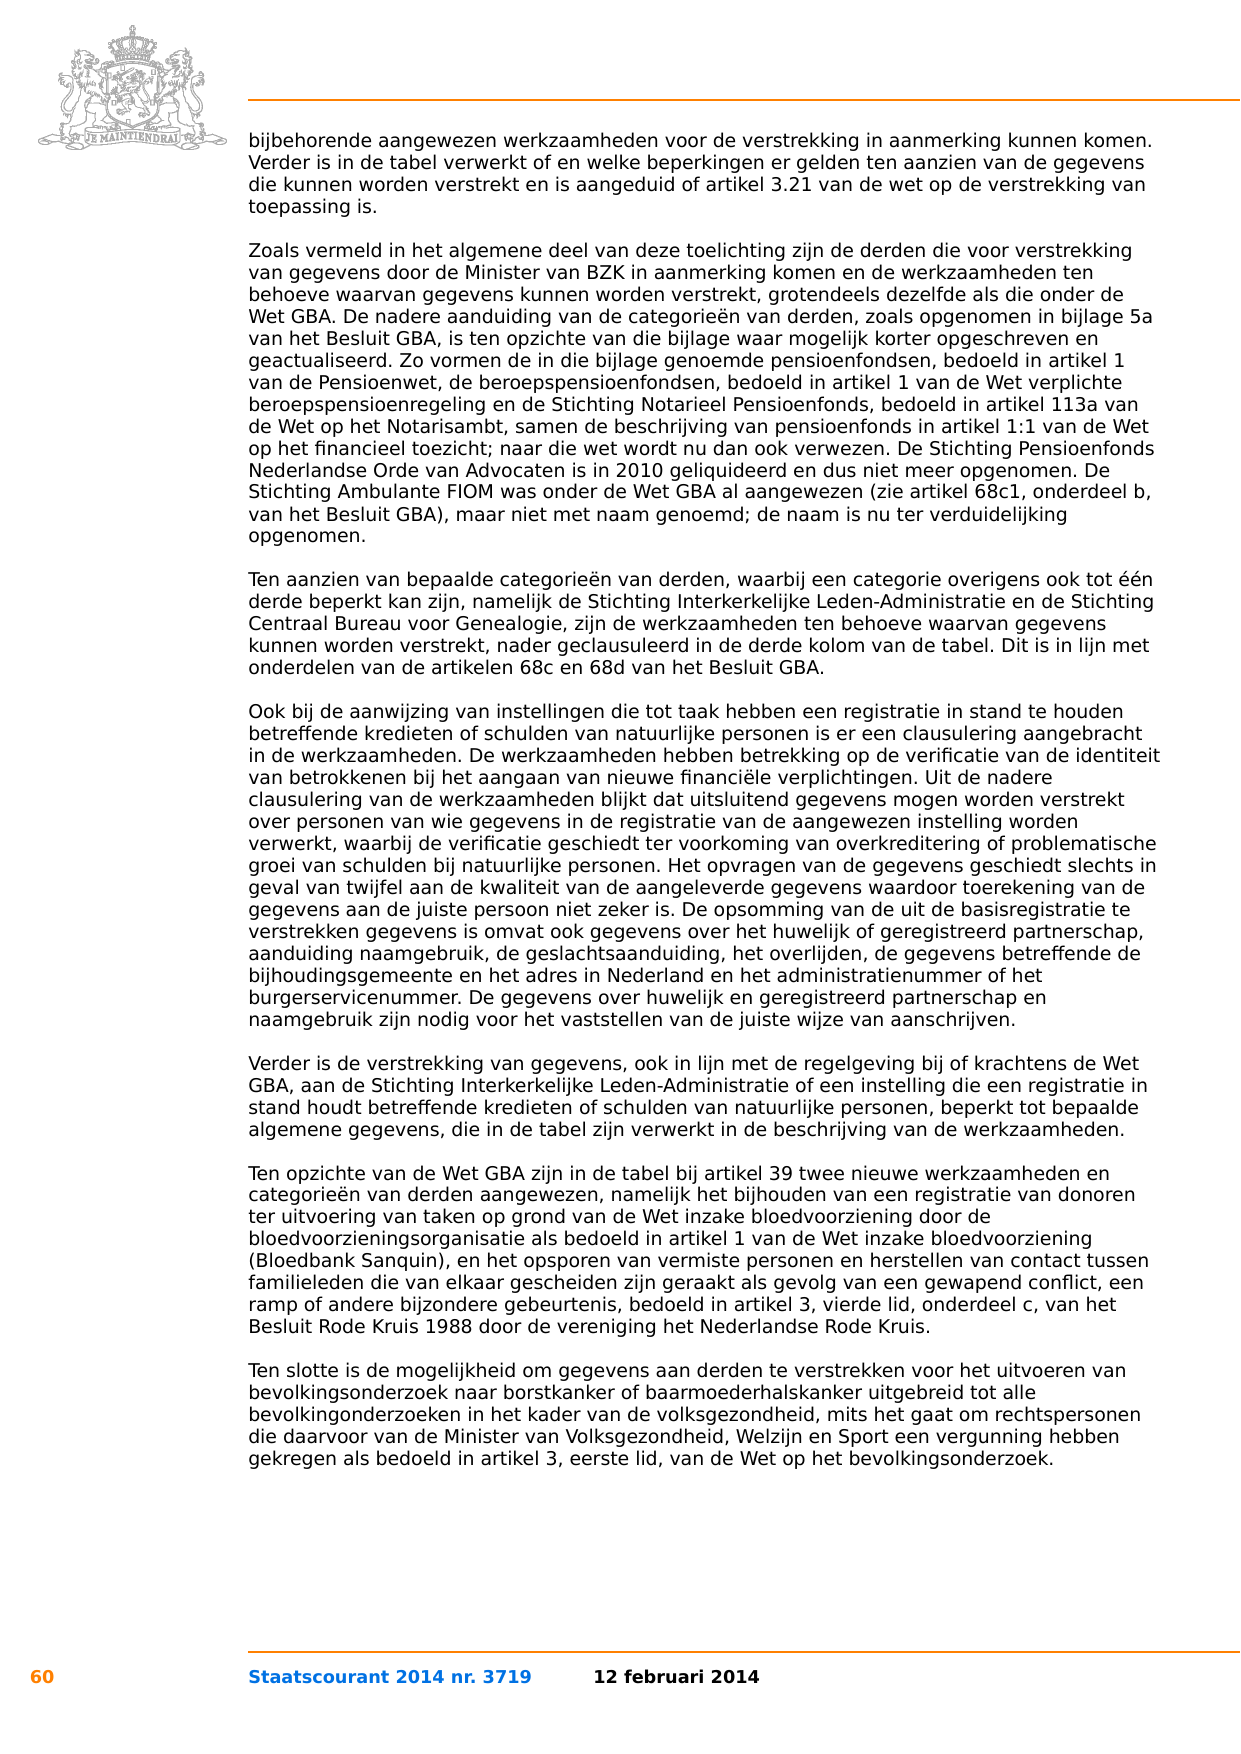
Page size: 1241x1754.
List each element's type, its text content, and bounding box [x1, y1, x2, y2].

text Ten slotte is de mogelijkheid om gegevens aan derden te verstrekken voor het uitvoeren van bevolkingsonderzoek naar borstkanker of baarmoederhalskanker uitgebreid tot alle bevolkingonderzoeken in het kader van de volksgezondheid, mits het gaat om rechtspersonen die daarvoor van de Minister van Volksgezondheid, Welzijn en Sport een vergunning hebben gekregen als bedoeld in artikel 3, eerste lid, van de Wet op het bevolkingsonderzoek. [248, 1360, 1163, 1470]
text Ten opzichte van de Wet GBA zijn in de tabel bij artikel 39 twee nieuwe werkzaamheden en categorieën van derden aangewezen, namelijk het bijhouden van een registratie van donoren ter uitvoering van taken op grond van de Wet inzake bloedvoorziening door de bloedvoorzieningsorganisatie als bedoeld in artikel 1 van de Wet inzake bloedvoorziening (Bloedbank Sanquin), en het opsporen van vermiste personen en herstellen van contact tussen familieleden die van elkaar gescheiden zijn geraakt als gevolg van een gewapend conflict, een ramp of andere bijzondere gebeurtenis, bedoeld in artikel 3, vierde lid, onderdeel c, van het Besluit Rode Kruis 1988 door de vereniging het Nederlandse Rode Kruis. [248, 1162, 1163, 1338]
text bijbehorende aangewezen werkzaamheden voor de verstrekking in aanmerking kunnen komen. Verder is in de tabel verwerkt of en welke beperkingen er gelden ten aanzien van de gegevens die kunnen worden verstrekt en is aangeduid of artikel 3.21 van de wet op de verstrekking van toepassing is. [248, 130, 1163, 218]
text Zoals vermeld in het algemene deel van deze toelichting zijn de derden die voor verstrekking van gegevens door de Minister van BZK in aanmerking komen en de werkzaamheden ten behoeve waarvan gegevens kunnen worden verstrekt, grotendeels dezelfde als die onder de Wet GBA. De nadere aanduiding van de categorieën van derden, zoals opgenomen in bijlage 5a van het Besluit GBA, is ten opzichte van die bijlage waar mogelijk korter opgeschreven en geactualiseerd. Zo vormen de in die bijlage genoemde pensioenfondsen, bedoeld in artikel 1 van de Pensioenwet, de beroepspensioenfondsen, bedoeld in artikel 1 van de Wet verplichte beroepspensioenregeling en de Stichting Notarieel Pensioenfonds, bedoeld in artikel 113a van de Wet op het Notarisambt, samen de beschrijving van pensioenfonds in artikel 1:1 van de Wet op het financieel toezicht; naar die wet wordt nu dan ook verwezen. De Stichting Pensioenfonds Nederlandse Orde van Advocaten is in 2010 geliquideerd en dus niet meer opgenomen. De Stichting Ambulante FIOM was onder de Wet GBA al aangewezen (zie artikel 68c1, onderdeel b, van het Besluit GBA), maar niet met naam genoemd; de naam is nu ter verduidelijking opgenomen. [248, 240, 1163, 547]
text Verder is de verstrekking van gegevens, ook in lijn met de regelgeving bij of krachtens de Wet GBA, aan de Stichting Interkerkelijke Leden-Administratie of een instelling die een registratie in stand houdt betreffende kredieten of schulden van natuurlijke personen, beperkt tot bepaalde algemene gegevens, die in de tabel zijn verwerkt in de beschrijving van de werkzaamheden. [248, 1053, 1163, 1141]
text Ook bij de aanwijzing van instellingen die tot taak hebben een registratie in stand te houden betreffende kredieten of schulden van natuurlijke personen is er een clausulering aangebracht in de werkzaamheden. De werkzaamheden hebben betrekking op de verificatie van de identiteit van betrokkenen bij het aangaan van nieuwe financiële verplichtingen. Uit de nadere clausulering van de werkzaamheden blijkt dat uitsluitend gegevens mogen worden verstrekt over personen van wie gegevens in de registratie van de aangewezen instelling worden verwerkt, waarbij de verificatie geschiedt ter voorkoming van overkreditering of problematische groei van schulden bij natuurlijke personen. Het opvragen van de gegevens geschiedt slechts in geval van twijfel aan de kwaliteit van de aangeleverde gegevens waardoor toerekening van de gegevens aan de juiste persoon niet zeker is. De opsomming van de uit de basisregistratie te verstrekken gegevens is omvat ook gegevens over het huwelijk of geregistreerd partnerschap, aanduiding naamgebruik, de geslachtsaanduiding, het overlijden, de gegevens betreffende de bijhoudingsgemeente en het adres in Nederland en het administratienummer of het burgerservicenummer. De gegevens over huwelijk en geregistreerd partnerschap en naamgebruik zijn nodig voor het vaststellen van de juiste wijze van aanschrijven. [248, 701, 1163, 1031]
text Ten aanzien van bepaalde categorieën van derden, waarbij een categorie overigens ook tot één derde beperkt kan zijn, namelijk de Stichting Interkerkelijke Leden-Administratie en de Stichting Centraal Bureau voor Genealogie, zijn de werkzaamheden ten behoeve waarvan gegevens kunnen worden verstrekt, nader geclausuleerd in de derde kolom van de tabel. Dit is in lijn met onderdelen van de artikelen 68c en 68d van het Besluit GBA. [248, 569, 1163, 679]
picture [38, 25, 227, 150]
